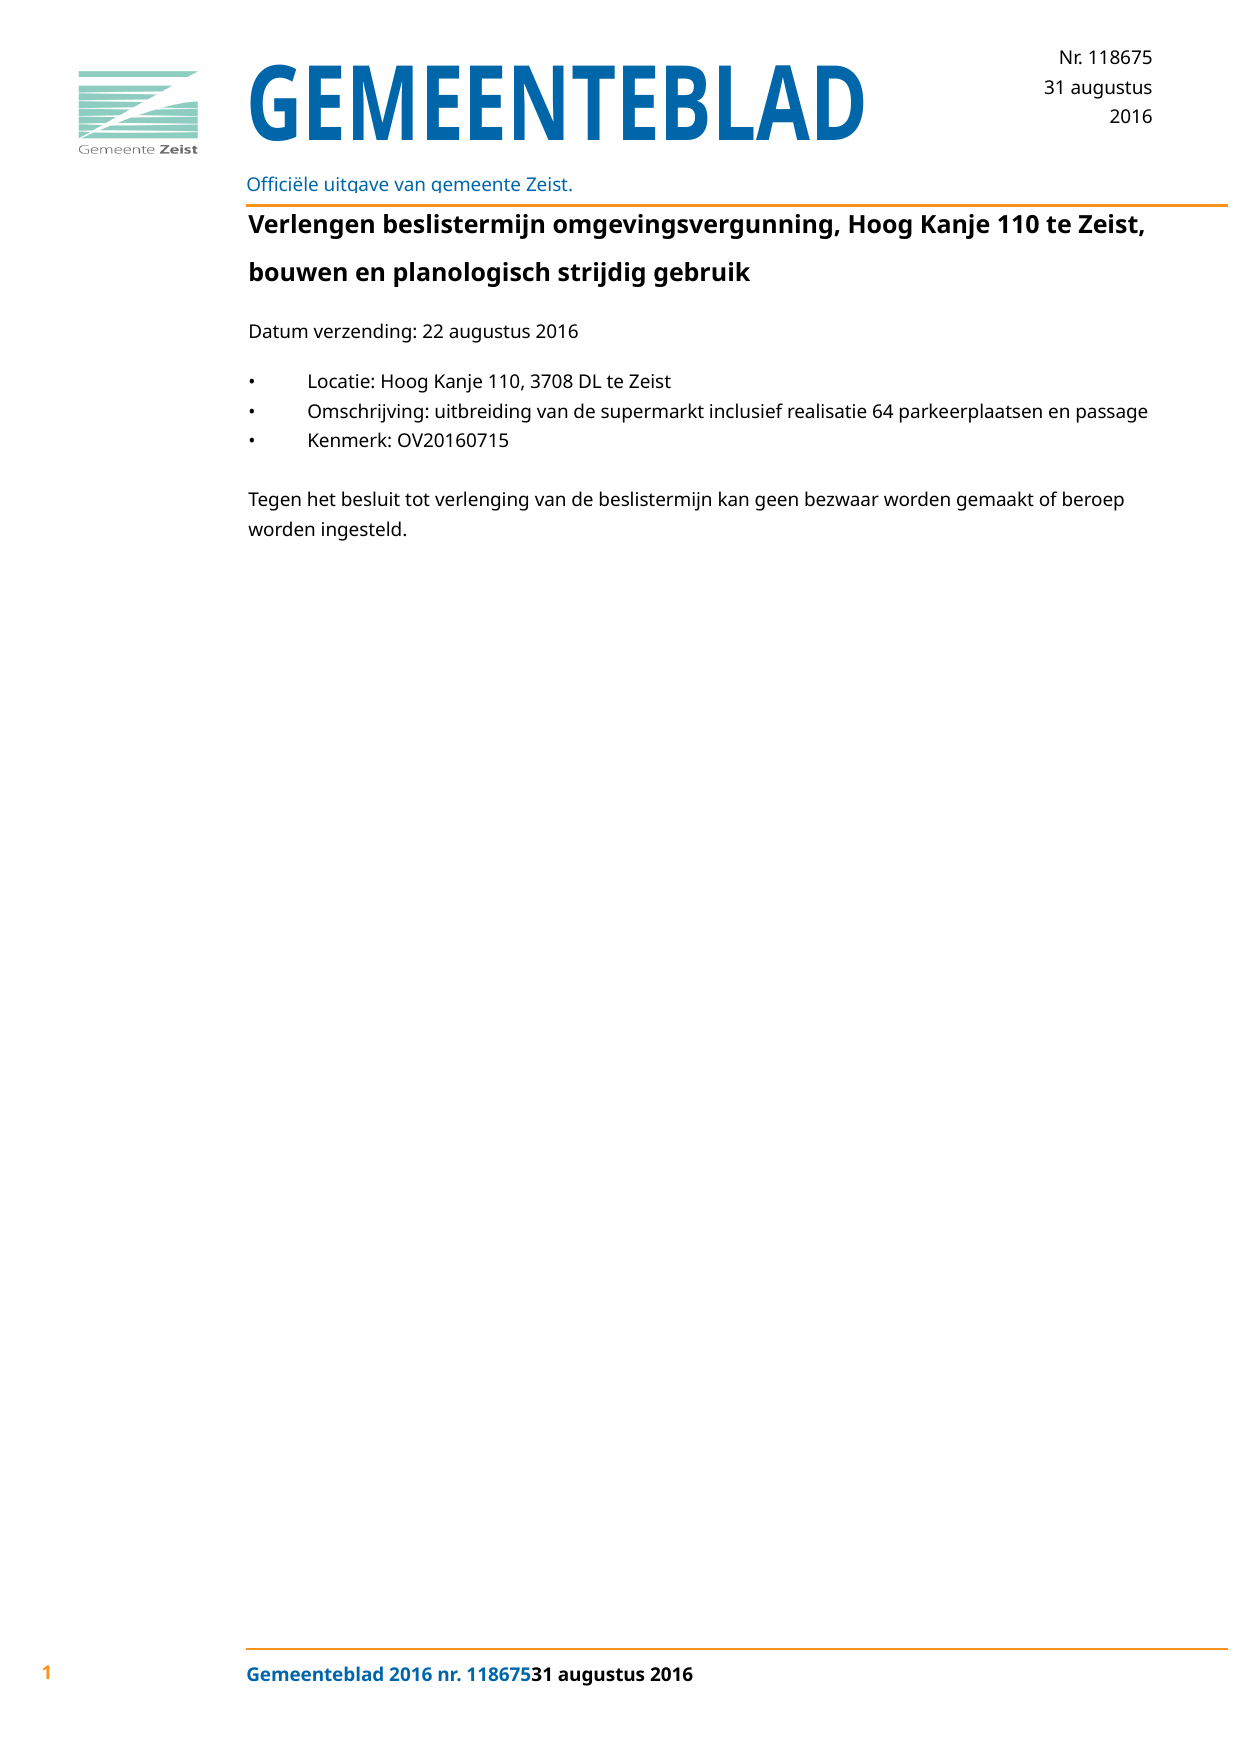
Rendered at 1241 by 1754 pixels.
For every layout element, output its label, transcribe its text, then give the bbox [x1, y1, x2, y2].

list Locatie: Hoog Kanje 110, 3708 DL te Zeist [248, 368, 1152, 394]
list Kenmerk: OV20160715 [248, 427, 1152, 453]
text Verlengen beslistermijn omgevingsvergunning, Hoog Kanje 110 te Zeist, bouwen en planologisch strijdig gebruik [248, 207, 1152, 288]
list Omschrijving: uitbreiding van de supermarkt inclusief realisatie 64 parkeerplaatsen en passage [248, 398, 1152, 424]
picture [41, 47, 231, 172]
text Tegen het besluit tot verlenging van de beslistermijn kan geen bezwaar worden gemaakt of beroep worden ingesteld. [248, 487, 1152, 542]
text Datum verzending: 22 augustus 2016 [248, 318, 1152, 344]
